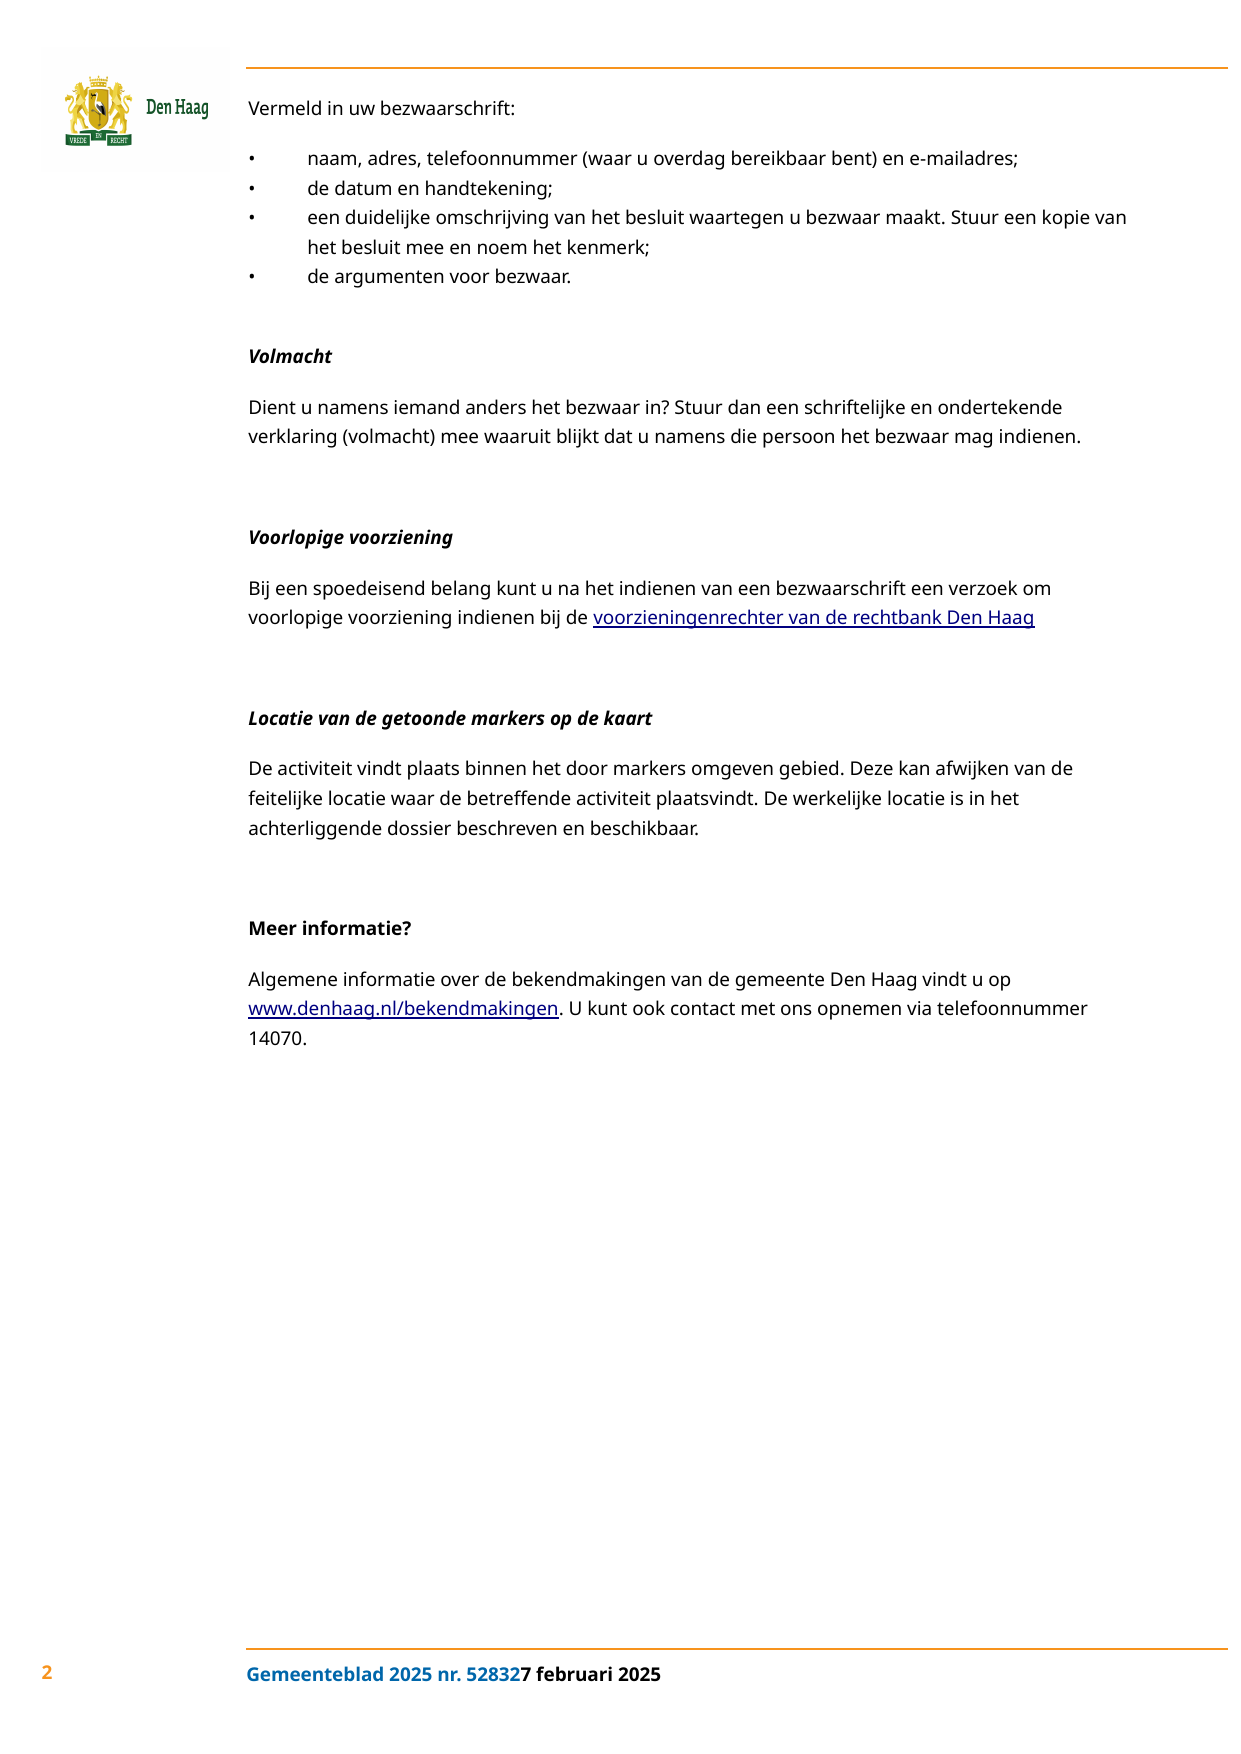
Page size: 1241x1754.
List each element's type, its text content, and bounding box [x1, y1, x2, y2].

text Algemene informatie over de bekendmakingen van de gemeente Den Haag vindt u op www.denhaag.nl/bekendmakingen. U kunt ook contact met ons opnemen via telefoonnummer 14070. [248, 966, 1152, 1051]
picture [41, 47, 231, 172]
list de datum en handtekening; [248, 175, 1152, 201]
text Dient u namens iemand anders het bezwaar in? Stuur dan een schriftelijke en ondertekende verklaring (volmacht) mee waaruit blijkt dat u namens die persoon het bezwaar mag indienen. [248, 394, 1152, 449]
text Volmacht [248, 343, 1152, 369]
text Voorlopige voorziening [248, 524, 1152, 550]
list de argumenten voor bezwaar. [248, 263, 1152, 289]
list naam, adres, telefoonnummer (waar u overdag bereikbaar bent) en e-mailadres; [248, 145, 1152, 171]
list een duidelijke omschrijving van het besluit waartegen u bezwaar maakt. Stuur een kopie van het besluit mee en noem het kenmerk; [248, 204, 1152, 260]
text Bij een spoedeisend belang kunt u na het indienen van een bezwaarschrift een verzoek om voorlopige voorziening indienen bij de voorzieningenrechter van de rechtbank Den Haag [248, 575, 1152, 630]
text Vermeld in uw bezwaarschrift: [248, 95, 1152, 121]
text Meer informatie? [248, 916, 1152, 941]
text De activiteit vindt plaats binnen het door markers omgeven gebied. Deze kan afwijken van de feitelijke locatie waar de betreffende activiteit plaatsvindt. De werkelijke locatie is in het achterliggende dossier beschreven en beschikbaar. [248, 756, 1152, 841]
text Locatie van de getoonde markers op de kaart [248, 705, 1152, 731]
